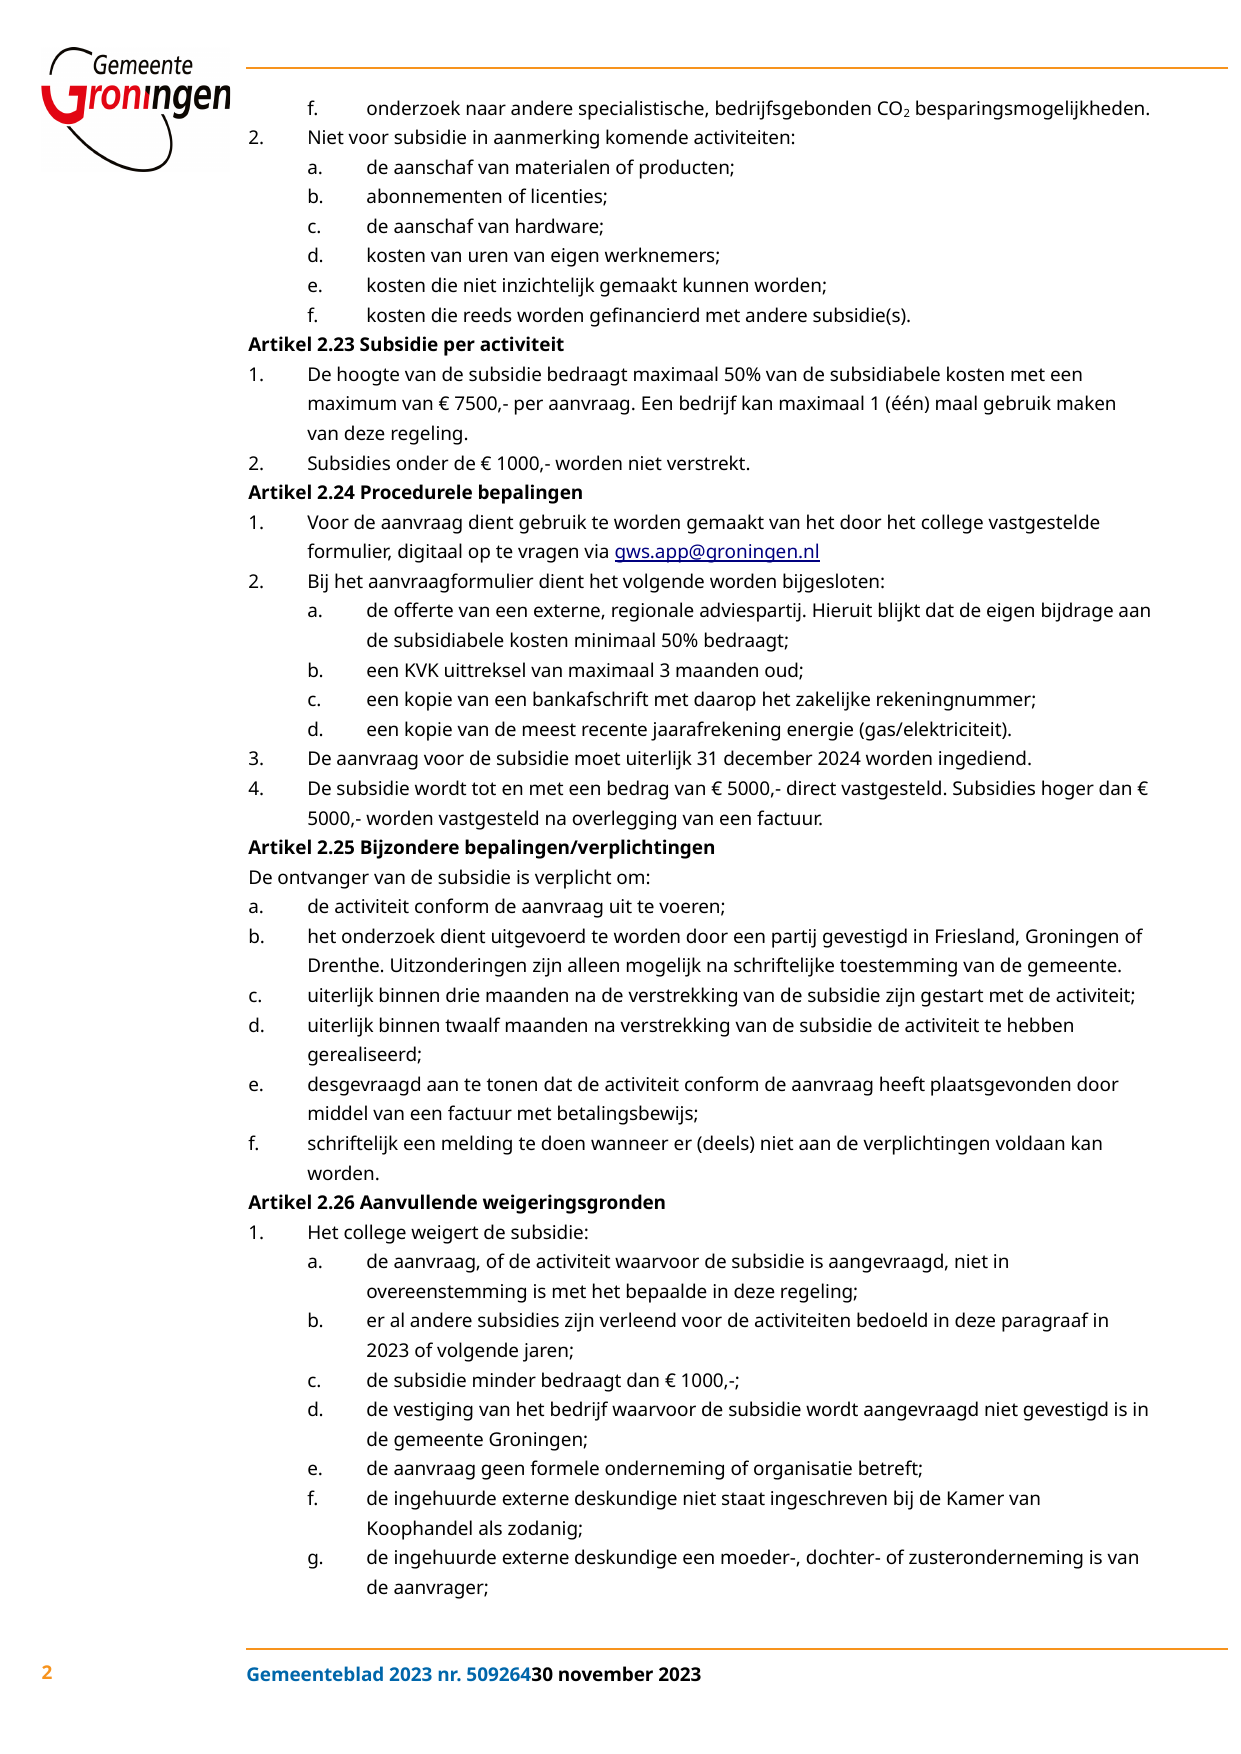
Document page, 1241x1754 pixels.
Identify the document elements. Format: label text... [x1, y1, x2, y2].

list schriftelijk een melding te doen wanneer er (deels) niet aan de verplichtingen voldaan kan worden. [248, 1130, 1152, 1186]
list een KVK uittreksel van maximaal 3 maanden oud; [307, 657, 1152, 683]
list de aanschaf van hardware; [307, 213, 1152, 239]
list de vestiging van het bedrijf waarvoor de subsidie wordt aangevraagd niet gevestigd is in de gemeente Groningen; [307, 1396, 1152, 1452]
list abonnementen of licenties; [307, 183, 1152, 209]
list uiterlijk binnen drie maanden na de verstrekking van de subsidie zijn gestart met de activiteit; [248, 982, 1152, 1008]
list de aanschaf van materialen of producten; [307, 154, 1152, 180]
list Subsidies onder de € 1000,- worden niet verstrekt. [248, 450, 1152, 476]
list de ingehuurde externe deskundige niet staat ingeschreven bij de Kamer van Koophandel als zodanig; [307, 1485, 1152, 1541]
list De aanvraag voor de subsidie moet uiterlijk 31 december 2024 worden ingediend. [248, 746, 1152, 771]
list de subsidie minder bedraagt dan € 1000,-; [307, 1367, 1152, 1393]
list uiterlijk binnen twaalf maanden na verstrekking van de subsidie de activiteit te hebben gerealiseerd; [248, 1012, 1152, 1067]
list de activiteit conform de aanvraag uit te voeren; [248, 893, 1152, 919]
list desgevraagd aan te tonen dat de activiteit conform de aanvraag heeft plaatsgevonden door middel van een factuur met betalingsbewijs; [248, 1071, 1152, 1126]
text Artikel 2.24 Procedurele bepalingen [248, 479, 1152, 505]
list De hoogte van de subsidie bedraagt maximaal 50% van de subsidiabele kosten met een maximum van € 7500,- per aanvraag. Een bedrijf kan maximaal 1 (één) maal gebruik maken van deze regeling. [248, 361, 1152, 446]
list Bij het aanvraagformulier dient het volgende worden bijgesloten: [248, 568, 1152, 594]
text Artikel 2.26 Aanvullende weigeringsgronden [248, 1189, 1152, 1215]
text Artikel 2.23 Subsidie per activiteit [248, 331, 1152, 357]
list de aanvraag geen formele onderneming of organisatie betreft; [307, 1456, 1152, 1481]
list het onderzoek dient uitgevoerd te worden door een partij gevestigd in Friesland, Groningen of Drenthe. Uitzonderingen zijn alleen mogelijk na schriftelijke toestemming van de gemeente. [248, 923, 1152, 978]
list een kopie van de meest recente jaarafrekening energie (gas/elektriciteit). [307, 716, 1152, 742]
list de ingehuurde externe deskundige een moeder-, dochter- of zusteronderneming is van de aanvrager; [307, 1544, 1152, 1600]
list kosten van uren van eigen werknemers; [307, 243, 1152, 268]
list onderzoek naar andere specialistische, bedrijfsgebonden CO2 besparingsmogelijkheden. [307, 95, 1152, 121]
list Niet voor subsidie in aanmerking komende activiteiten: [248, 124, 1152, 150]
list De subsidie wordt tot en met een bedrag van € 5000,- direct vastgesteld. Subsidies hoger dan € 5000,- worden vastgesteld na overlegging van een factuur. [248, 775, 1152, 831]
text De ontvanger van de subsidie is verplicht om: [248, 864, 1152, 890]
text Artikel 2.25 Bijzondere bepalingen/verplichtingen [248, 834, 1152, 860]
list kosten die reeds worden gefinancierd met andere subsidie(s). [307, 302, 1152, 328]
list Voor de aanvraag dient gebruik te worden gemaakt van het door het college vastgestelde formulier, digitaal op te vragen via gws.app@groningen.nl [248, 509, 1152, 564]
picture [41, 47, 231, 172]
list kosten die niet inzichtelijk gemaakt kunnen worden; [307, 272, 1152, 298]
list er al andere subsidies zijn verleend voor de activiteiten bedoeld in deze paragraaf in 2023 of volgende jaren; [307, 1308, 1152, 1363]
list de offerte van een externe, regionale adviespartij. Hieruit blijkt dat de eigen bijdrage aan de subsidiabele kosten minimaal 50% bedraagt; [307, 598, 1152, 653]
list een kopie van een bankafschrift met daarop het zakelijke rekeningnummer; [307, 686, 1152, 712]
list de aanvraag, of de activiteit waarvoor de subsidie is aangevraagd, niet in overeenstemming is met het bepaalde in deze regeling; [307, 1248, 1152, 1304]
list Het college weigert de subsidie: [248, 1219, 1152, 1245]
